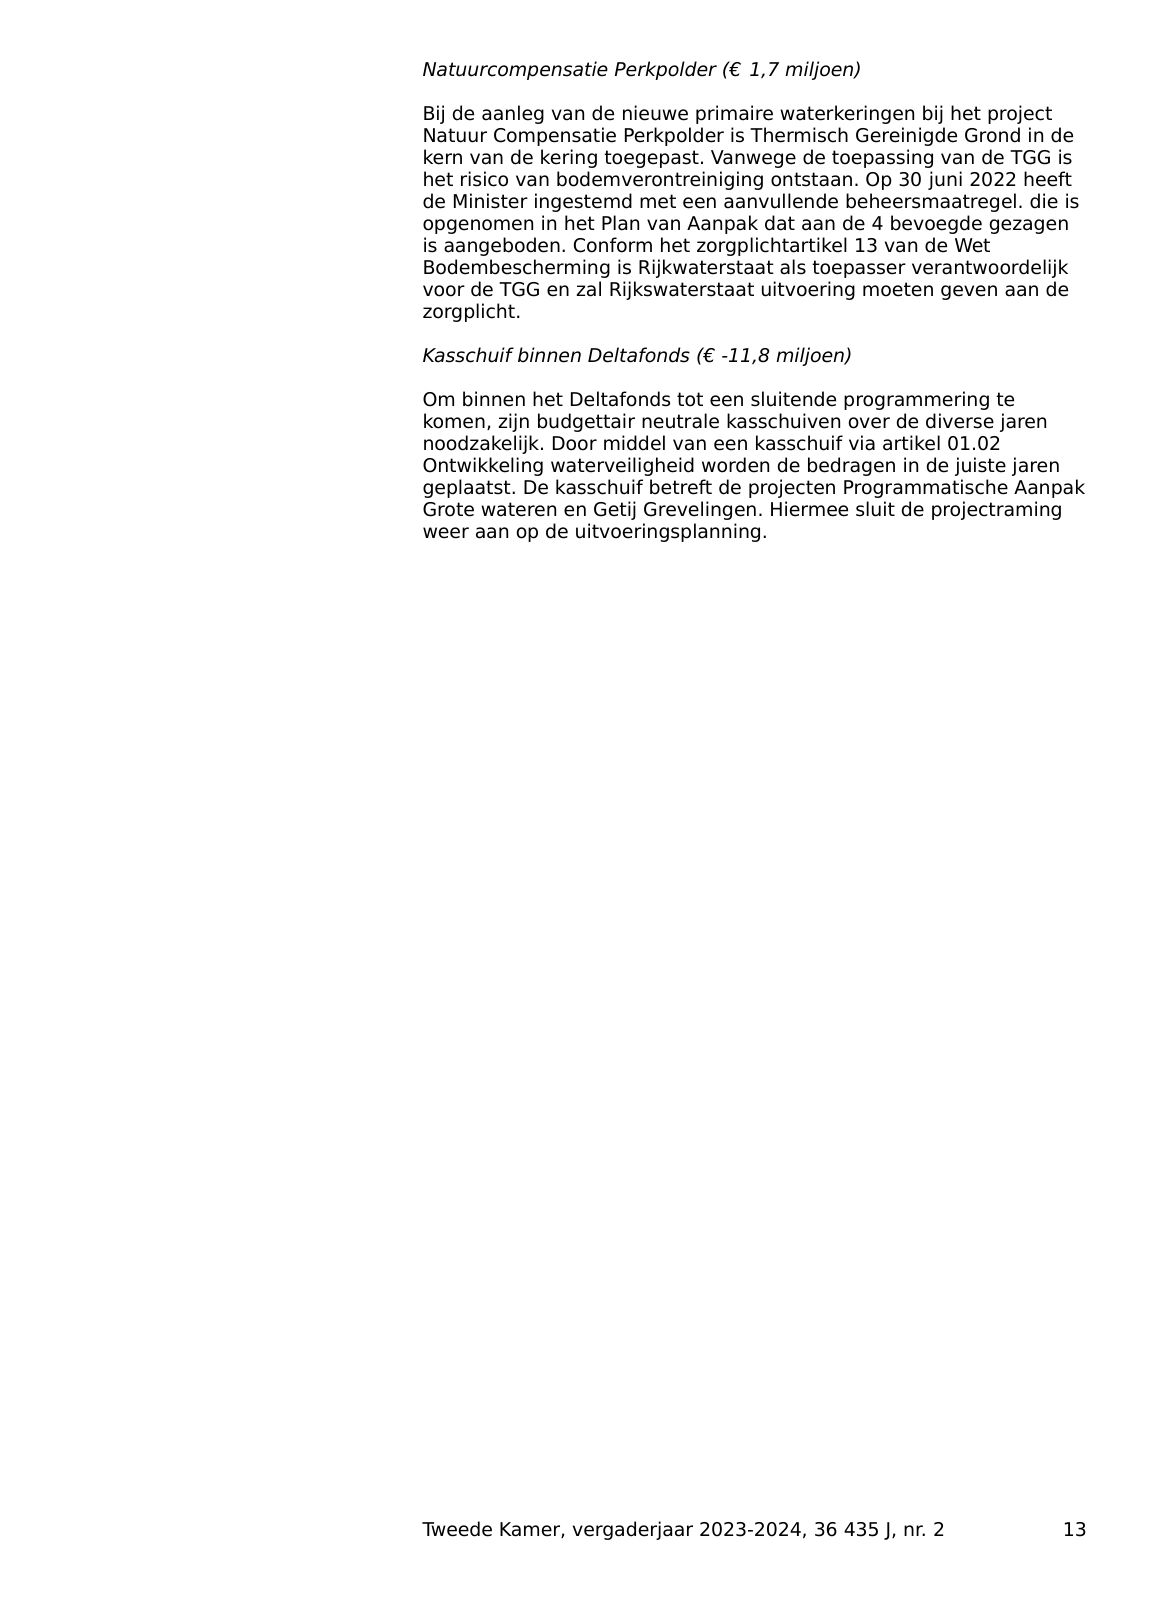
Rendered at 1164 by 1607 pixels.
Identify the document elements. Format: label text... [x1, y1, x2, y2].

subtitle Kasschuif binnen Deltafonds (€ -11,8 miljoen) [422, 345, 1087, 367]
text Bĳ de aanleg van de nieuwe primaire waterkeringen bĳ het project Natuur Compensatie Perkpolder is Thermisch Gereinigde Grond in de kern van de kering toegepast. Vanwege de toepassing van de TGG is het risico van bodemverontreiniging ontstaan. Op 30 juni 2022 heeft de Minister ingestemd met een aanvullende beheersmaatregel. die is opgenomen in het Plan van Aanpak dat aan de 4 bevoegde gezagen is aangeboden. Conform het zorgplichtartikel 13 van de Wet Bodembescherming is Rĳkwaterstaat als toepasser verantwoordelĳk voor de TGG en zal Rĳkswaterstaat uitvoering moeten geven aan de zorgplicht. [422, 103, 1087, 323]
subtitle Natuurcompensatie Perkpolder (€ 1,7 miljoen) [422, 59, 1087, 81]
text Om binnen het Deltafonds tot een sluitende programmering te komen, zĳn budgettair neutrale kasschuiven over de diverse jaren noodzakelĳk. Door middel van een kasschuif via artikel 01.02 Ontwikkeling waterveiligheid worden de bedragen in de juiste jaren geplaatst. De kasschuif betreft de projecten Programmatische Aanpak Grote wateren en Getij Grevelingen. Hiermee sluit de projectraming weer aan op de uitvoeringsplanning. [422, 389, 1087, 543]
